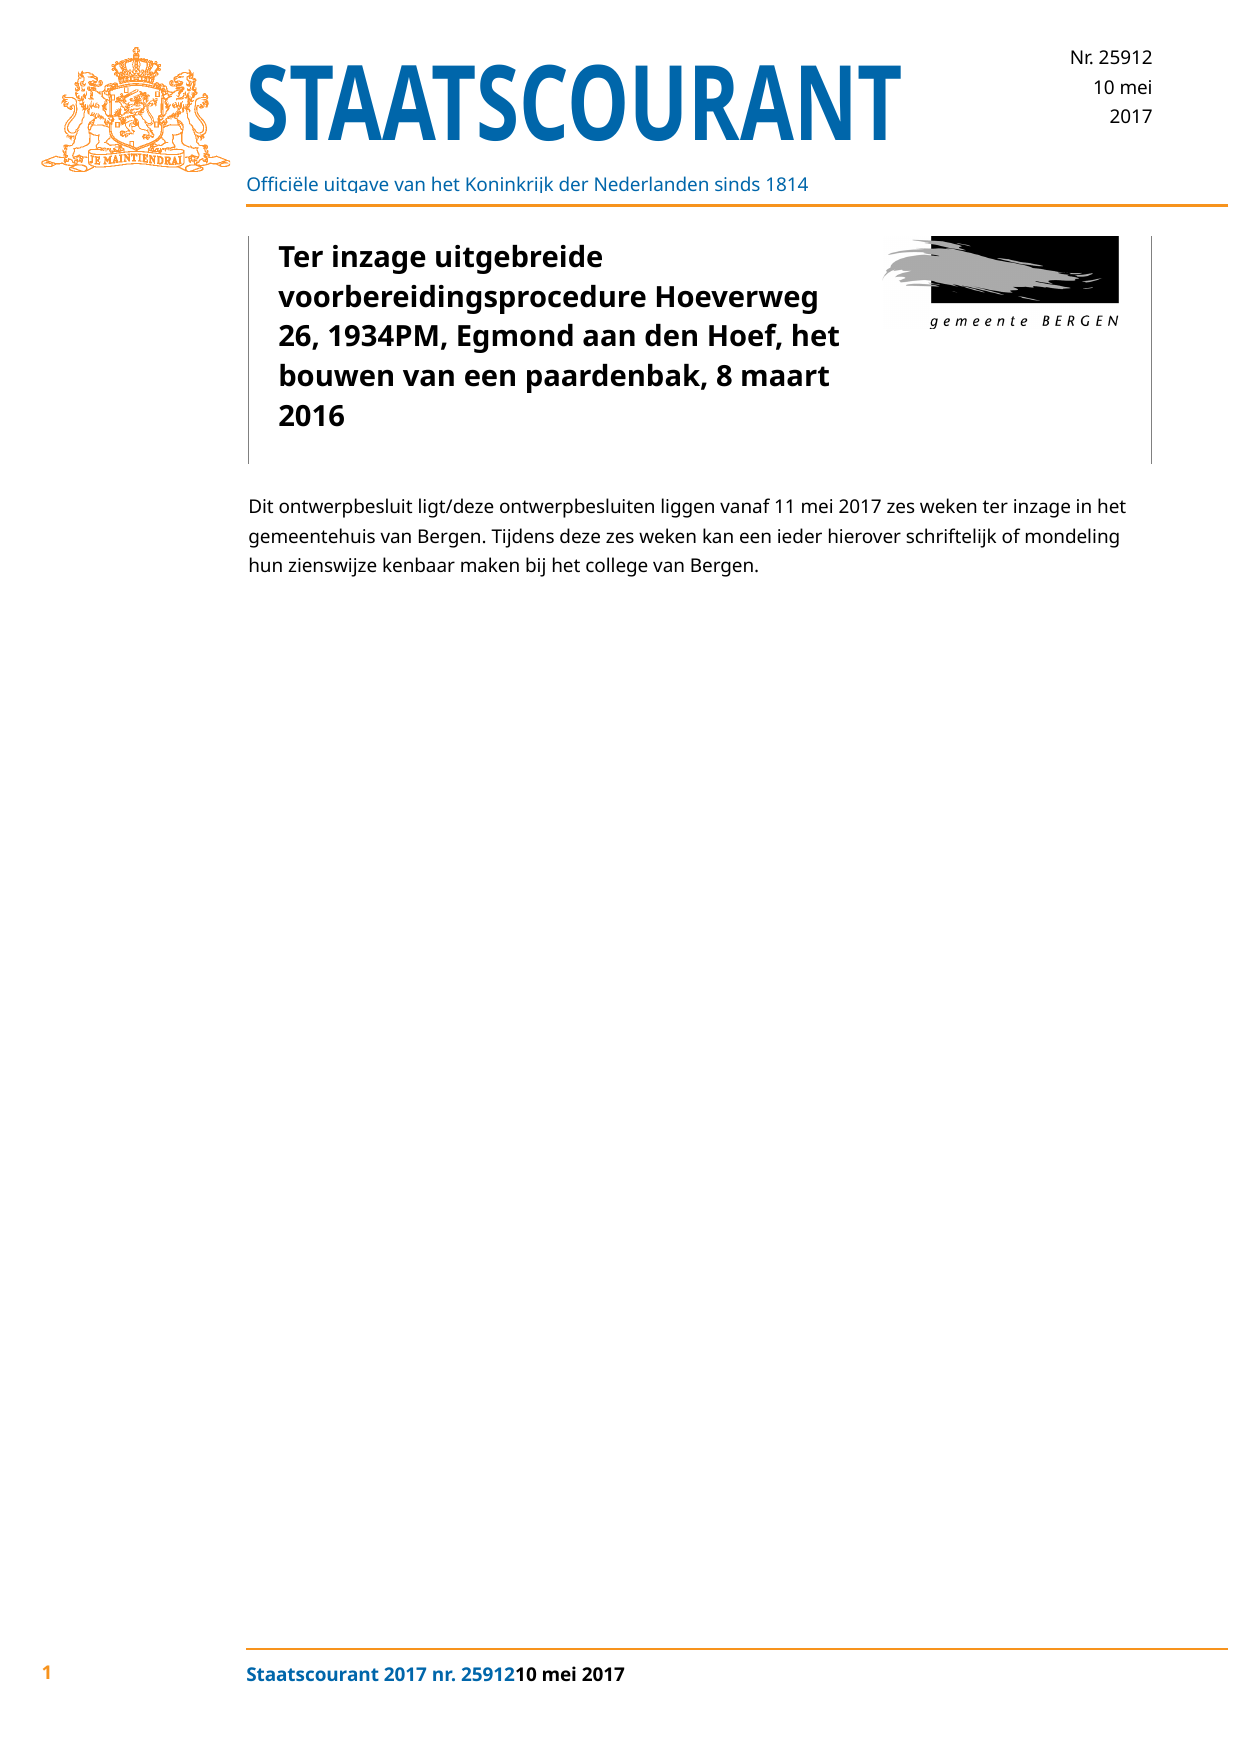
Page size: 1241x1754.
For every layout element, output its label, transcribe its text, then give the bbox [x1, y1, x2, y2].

text Dit ontwerpbesluit ligt/deze ontwerpbesluiten liggen vanaf 11 mei 2017 zes weken ter inzage in het gemeentehuis van Bergen. Tijdens deze zes weken kan een ieder hierover schriftelijk of mondeling hun zienswijze kenbaar maken bij het college van Bergen. [248, 493, 1152, 578]
picture [41, 47, 231, 172]
table_header [850, 236, 1151, 464]
picture [882, 236, 1119, 329]
table_header Ter inzage uitgebreide voorbereidingsprocedure Hoeverweg 26, 1934PM, Egmond aan den Hoef, het bouwen van een paardenbak, 8 maart 2016 [249, 236, 850, 464]
